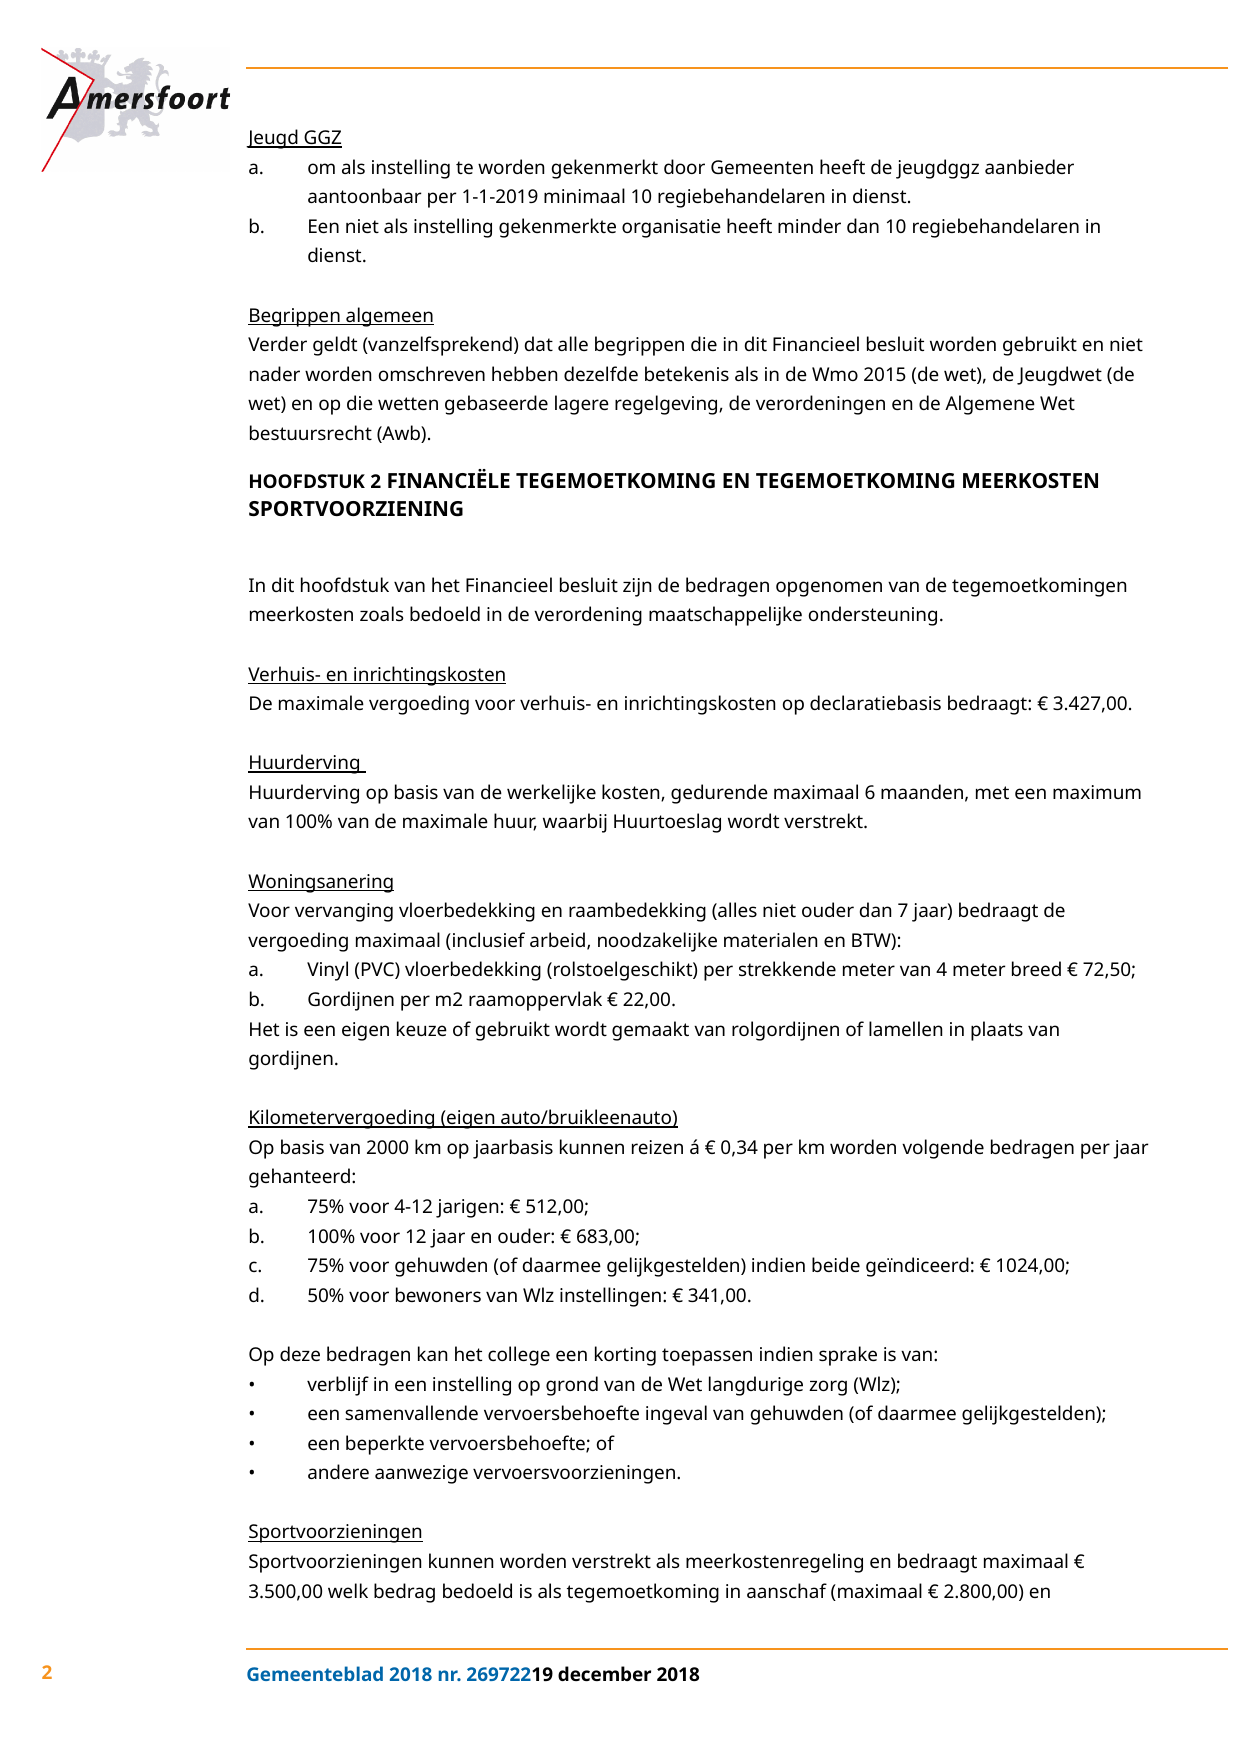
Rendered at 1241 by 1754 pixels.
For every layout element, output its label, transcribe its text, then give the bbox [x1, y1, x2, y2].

list 100% voor 12 jaar en ouder: € 683,00; [248, 1223, 1152, 1248]
list een samenvallende vervoersbehoefte ingeval van gehuwden (of daarmee gelijkgestelden); [248, 1400, 1152, 1426]
text Sportvoorzieningen [248, 1519, 1152, 1544]
text In dit hoofdstuk van het Financieel besluit zijn de bedragen opgenomen van de tegemoetkomingen meerkosten zoals bedoeld in de verordening maatschappelijke ondersteuning. [248, 572, 1152, 627]
list Vinyl (PVC) vloerbedekking (rolstoelgeschikt) per strekkende meter van 4 meter breed € 72,50; [248, 957, 1152, 982]
text Kilometervergoeding (eigen auto/bruikleenauto) [248, 1104, 1152, 1130]
text Het is een eigen keuze of gebruikt wordt gemaakt van rolgordijnen of lamellen in plaats van gordijnen. [248, 1016, 1152, 1071]
list Gordijnen per m2 raamoppervlak € 22,00. [248, 986, 1152, 1012]
list andere aanwezige vervoersvoorzieningen. [248, 1459, 1152, 1485]
list 75% voor gehuwden (of daarmee gelijkgestelden) indien beide geïndiceerd: € 1024,00; [248, 1252, 1152, 1278]
text Op basis van 2000 km op jaarbasis kunnen reizen á € 0,34 per km worden volgende bedragen per jaar gehanteerd: [248, 1134, 1152, 1189]
picture [41, 47, 231, 172]
text Verder geldt (vanzelfsprekend) dat alle begrippen die in dit Financieel besluit worden gebruikt en niet nader worden omschreven hebben dezelfde betekenis als in de Wmo 2015 (de wet), de Jeugdwet (de wet) en op die wetten gebaseerde lagere regelgeving, de verordeningen en de Algemene Wet bestuursrecht (Awb). [248, 331, 1152, 446]
list verblijf in een instelling op grond van de Wet langdurige zorg (Wlz); [248, 1371, 1152, 1396]
list Een niet als instelling gekenmerkte organisatie heeft minder dan 10 regiebehandelaren in dienst. [248, 213, 1152, 268]
text Huurderving op basis van de werkelijke kosten, gedurende maximaal 6 maanden, met een maximum van 100% van de maximale huur, waarbij Huurtoeslag wordt verstrekt. [248, 779, 1152, 834]
text Verhuis- en inrichtingskosten [248, 661, 1152, 686]
text Huurderving [248, 749, 1152, 775]
text HOOFDSTUK 2 FINANCIËLE TEGEMOETKOMING EN TEGEMOETKOMING MEERKOSTEN SPORTVOORZIENING [248, 466, 1152, 523]
text Op deze bedragen kan het college een korting toepassen indien sprake is van: [248, 1341, 1152, 1367]
list 75% voor 4-12 jarigen: € 512,00; [248, 1193, 1152, 1219]
list een beperkte vervoersbehoefte; of [248, 1430, 1152, 1456]
text Sportvoorzieningen kunnen worden verstrekt als meerkostenregeling en bedraagt maximaal € 3.500,00 welk bedrag bedoeld is als tegemoetkoming in aanschaf (maximaal € 2.800,00) en [248, 1548, 1152, 1603]
text Jeugd GGZ [248, 124, 1152, 150]
text Woningsanering [248, 868, 1152, 893]
list om als instelling te worden gekenmerkt door Gemeenten heeft de jeugdggz aanbieder aantoonbaar per 1-1-2019 minimaal 10 regiebehandelaren in dienst. [248, 154, 1152, 209]
text Begrippen algemeen [248, 302, 1152, 328]
list 50% voor bewoners van Wlz instellingen: € 341,00. [248, 1282, 1152, 1308]
text De maximale vergoeding voor verhuis- en inrichtingskosten op declaratiebasis bedraagt: € 3.427,00. [248, 690, 1152, 716]
text Voor vervanging vloerbedekking en raambedekking (alles niet ouder dan 7 jaar) bedraagt de vergoeding maximaal (inclusief arbeid, noodzakelijke materialen en BTW): [248, 897, 1152, 953]
